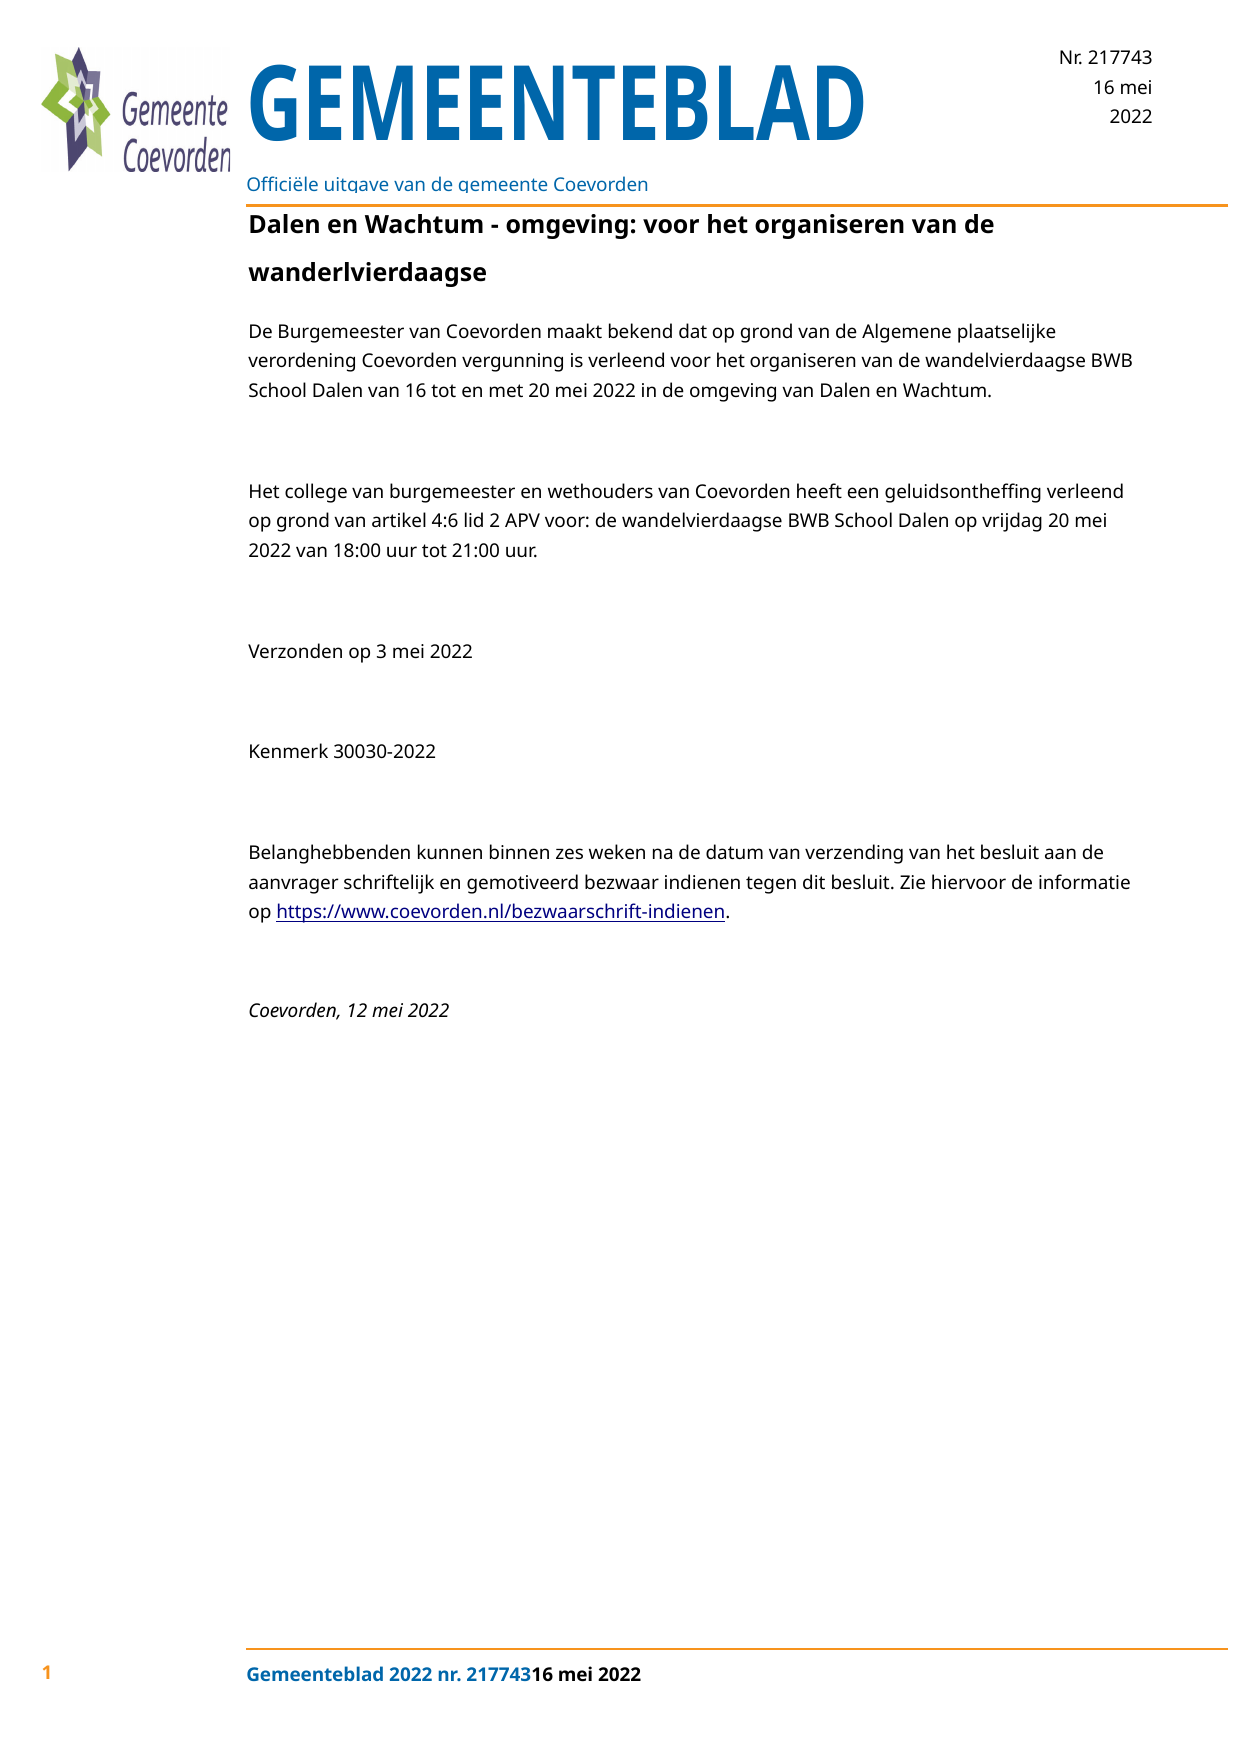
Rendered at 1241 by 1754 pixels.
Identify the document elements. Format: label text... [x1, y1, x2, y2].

text Belanghebbenden kunnen binnen zes weken na de datum van verzending van het besluit aan de aanvrager schriftelijk en gemotiveerd bezwaar indienen tegen dit besluit. Zie hiervoor de informatie op https://www.coevorden.nl/bezwaarschrift-indienen. [248, 839, 1152, 924]
text Coevorden, 12 mei 2022 [248, 997, 1152, 1023]
text De Burgemeester van Coevorden maakt bekend dat op grond van de Algemene plaatselijke verordening Coevorden vergunning is verleend voor het organiseren van de wandelvierdaagse BWB School Dalen van 16 tot en met 20 mei 2022 in de omgeving van Dalen en Wachtum. [248, 318, 1152, 403]
text Kenmerk 30030-2022 [248, 739, 1152, 764]
picture [41, 47, 231, 172]
text Het college van burgemeester en wethouders van Coevorden heeft een geluidsontheffing verleend op grond van artikel 4:6 lid 2 APV voor: de wandelvierdaagse BWB School Dalen op vrijdag 20 mei 2022 van 18:00 uur tot 21:00 uur. [248, 478, 1152, 563]
text Verzonden op 3 mei 2022 [248, 638, 1152, 664]
text Dalen en Wachtum - omgeving: voor het organiseren van de wanderlvierdaagse [248, 207, 1152, 288]
